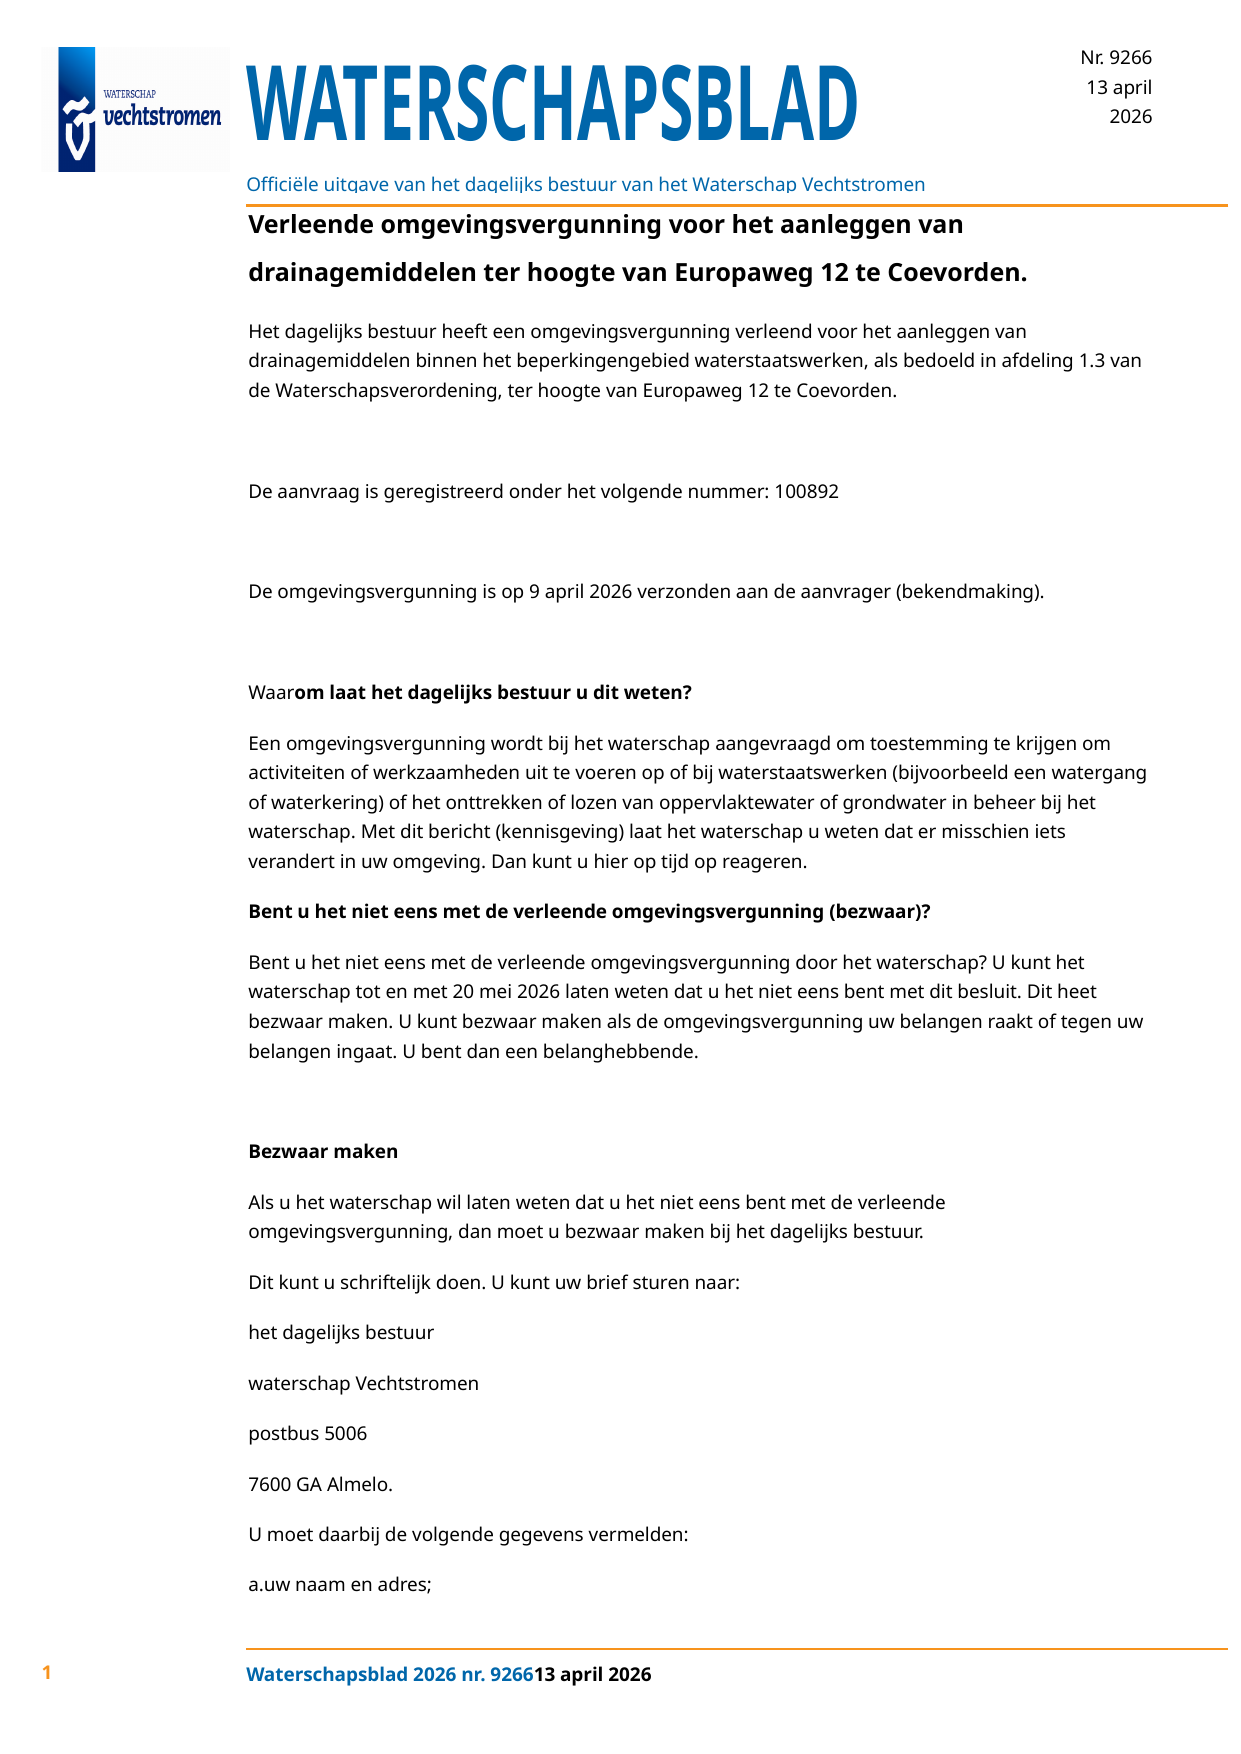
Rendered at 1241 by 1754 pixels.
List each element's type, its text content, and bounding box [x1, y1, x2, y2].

text Dit kunt u schriftelijk doen. U kunt uw brief sturen naar: [248, 1269, 1152, 1295]
text Bezwaar maken [248, 1139, 1152, 1164]
text a.uw naam en adres; [248, 1572, 1152, 1597]
text postbus 5006 [248, 1420, 1152, 1446]
text Bent u het niet eens met de verleende omgevingsvergunning door het waterschap? U kunt het waterschap tot en met 20 mei 2026 laten weten dat u het niet eens bent met dit besluit. Dit heet bezwaar maken. U kunt bezwaar maken als de omgevingsvergunning uw belangen raakt of tegen uw belangen ingaat. U bent dan een belanghebbende. [248, 949, 1152, 1064]
text Waarom laat het dagelijks bestuur u dit weten? [248, 679, 1152, 705]
text Bent u het niet eens met de verleende omgevingsvergunning (bezwaar)? [248, 899, 1152, 924]
text Als u het waterschap wil laten weten dat u het niet eens bent met de verleende omgevingsvergunning, dan moet u bezwaar maken bij het dagelijks bestuur. [248, 1189, 1152, 1244]
text 7600 GA Almelo. [248, 1471, 1152, 1497]
text Het dagelijks bestuur heeft een omgevingsvergunning verleend voor het aanleggen van drainagemiddelen binnen het beperkingengebied waterstaatswerken, als bedoeld in afdeling 1.3 van de Waterschapsverordening, ter hoogte van Europaweg 12 te Coevorden. [248, 318, 1152, 403]
picture [41, 47, 231, 172]
text Verleende omgevingsvergunning voor het aanleggen van drainagemiddelen ter hoogte van Europaweg 12 te Coevorden. [248, 207, 1152, 288]
text waterschap Vechtstromen [248, 1370, 1152, 1396]
text Een omgevingsvergunning wordt bij het waterschap aangevraagd om toestemming te krijgen om activiteiten of werkzaamheden uit te voeren op of bij waterstaatswerken (bijvoorbeeld een watergang of waterkering) of het onttrekken of lozen van oppervlaktewater of grondwater in beheer bij het waterschap. Met dit bericht (kennisgeving) laat het waterschap u weten dat er misschien iets verandert in uw omgeving. Dan kunt u hier op tijd op reageren. [248, 730, 1152, 874]
text U moet daarbij de volgende gegevens vermelden: [248, 1521, 1152, 1547]
text De aanvraag is geregistreerd onder het volgende nummer: 100892 [248, 478, 1152, 504]
text De omgevingsvergunning is op 9 april 2026 verzonden aan de aanvrager (bekendmaking). [248, 579, 1152, 604]
text het dagelijks bestuur [248, 1319, 1152, 1345]
